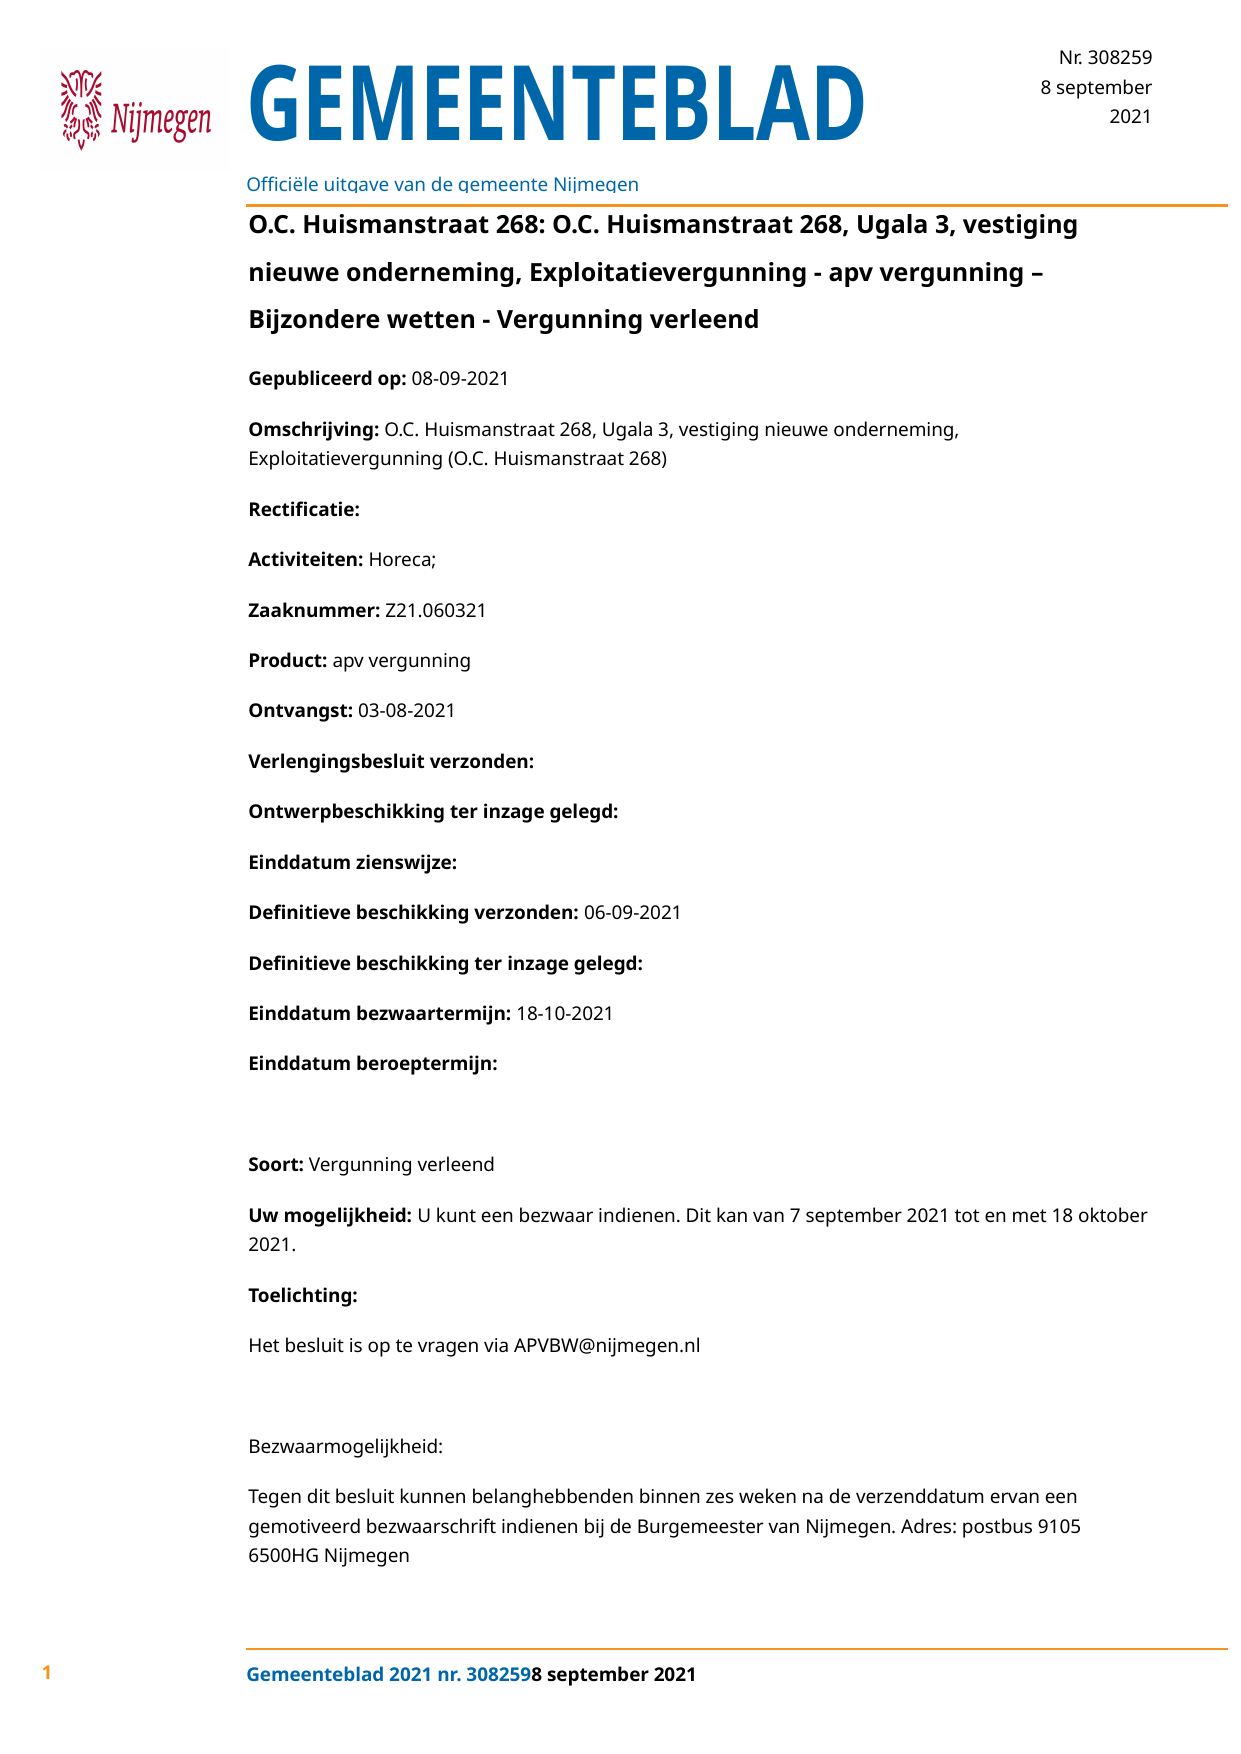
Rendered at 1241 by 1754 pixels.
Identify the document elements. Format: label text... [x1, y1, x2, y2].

text Ontwerpbeschikking ter inzage gelegd: [248, 798, 1152, 824]
text Tegen dit besluit kunnen belanghebbenden binnen zes weken na de verzenddatum ervan een gemotiveerd bezwaarschrift indienen bij de Burgemeester van Nijmegen. Adres: postbus 9105 6500HG Nijmegen [248, 1483, 1152, 1568]
text Einddatum beroeptermijn: [248, 1051, 1152, 1076]
text Uw mogelijkheid: U kunt een bezwaar indienen. Dit kan van 7 september 2021 tot en met 18 oktober 2021. [248, 1202, 1152, 1257]
text Einddatum zienswijze: [248, 849, 1152, 874]
text Bezwaarmogelijkheid: [248, 1433, 1152, 1459]
text Einddatum bezwaartermijn: 18-10-2021 [248, 1000, 1152, 1026]
picture [41, 47, 231, 172]
text Definitieve beschikking ter inzage gelegd: [248, 950, 1152, 975]
text Toelichting: [248, 1282, 1152, 1307]
text Definitieve beschikking verzonden: 06-09-2021 [248, 899, 1152, 925]
text Zaaknummer: Z21.060321 [248, 597, 1152, 622]
text Rectificatie: [248, 496, 1152, 522]
text Product: apv vergunning [248, 647, 1152, 673]
text Het besluit is op te vragen via APVBW@nijmegen.nl [248, 1332, 1152, 1358]
text Ontvangst: 03-08-2021 [248, 698, 1152, 723]
text Omschrijving: O.C. Huismanstraat 268, Ugala 3, vestiging nieuwe onderneming, Exploitatievergunning (O.C. Huismanstraat 268) [248, 416, 1152, 471]
text Activiteiten: Horeca; [248, 546, 1152, 572]
text Soort: Vergunning verleend [248, 1151, 1152, 1177]
text Verlengingsbesluit verzonden: [248, 748, 1152, 774]
text Gepubliceerd op: 08-09-2021 [248, 366, 1152, 391]
text O.C. Huismanstraat 268: O.C. Huismanstraat 268, Ugala 3, vestiging nieuwe onderneming, Exploitatievergunning - apv vergunning – Bijzondere wetten - Vergunning verleend [248, 207, 1152, 336]
